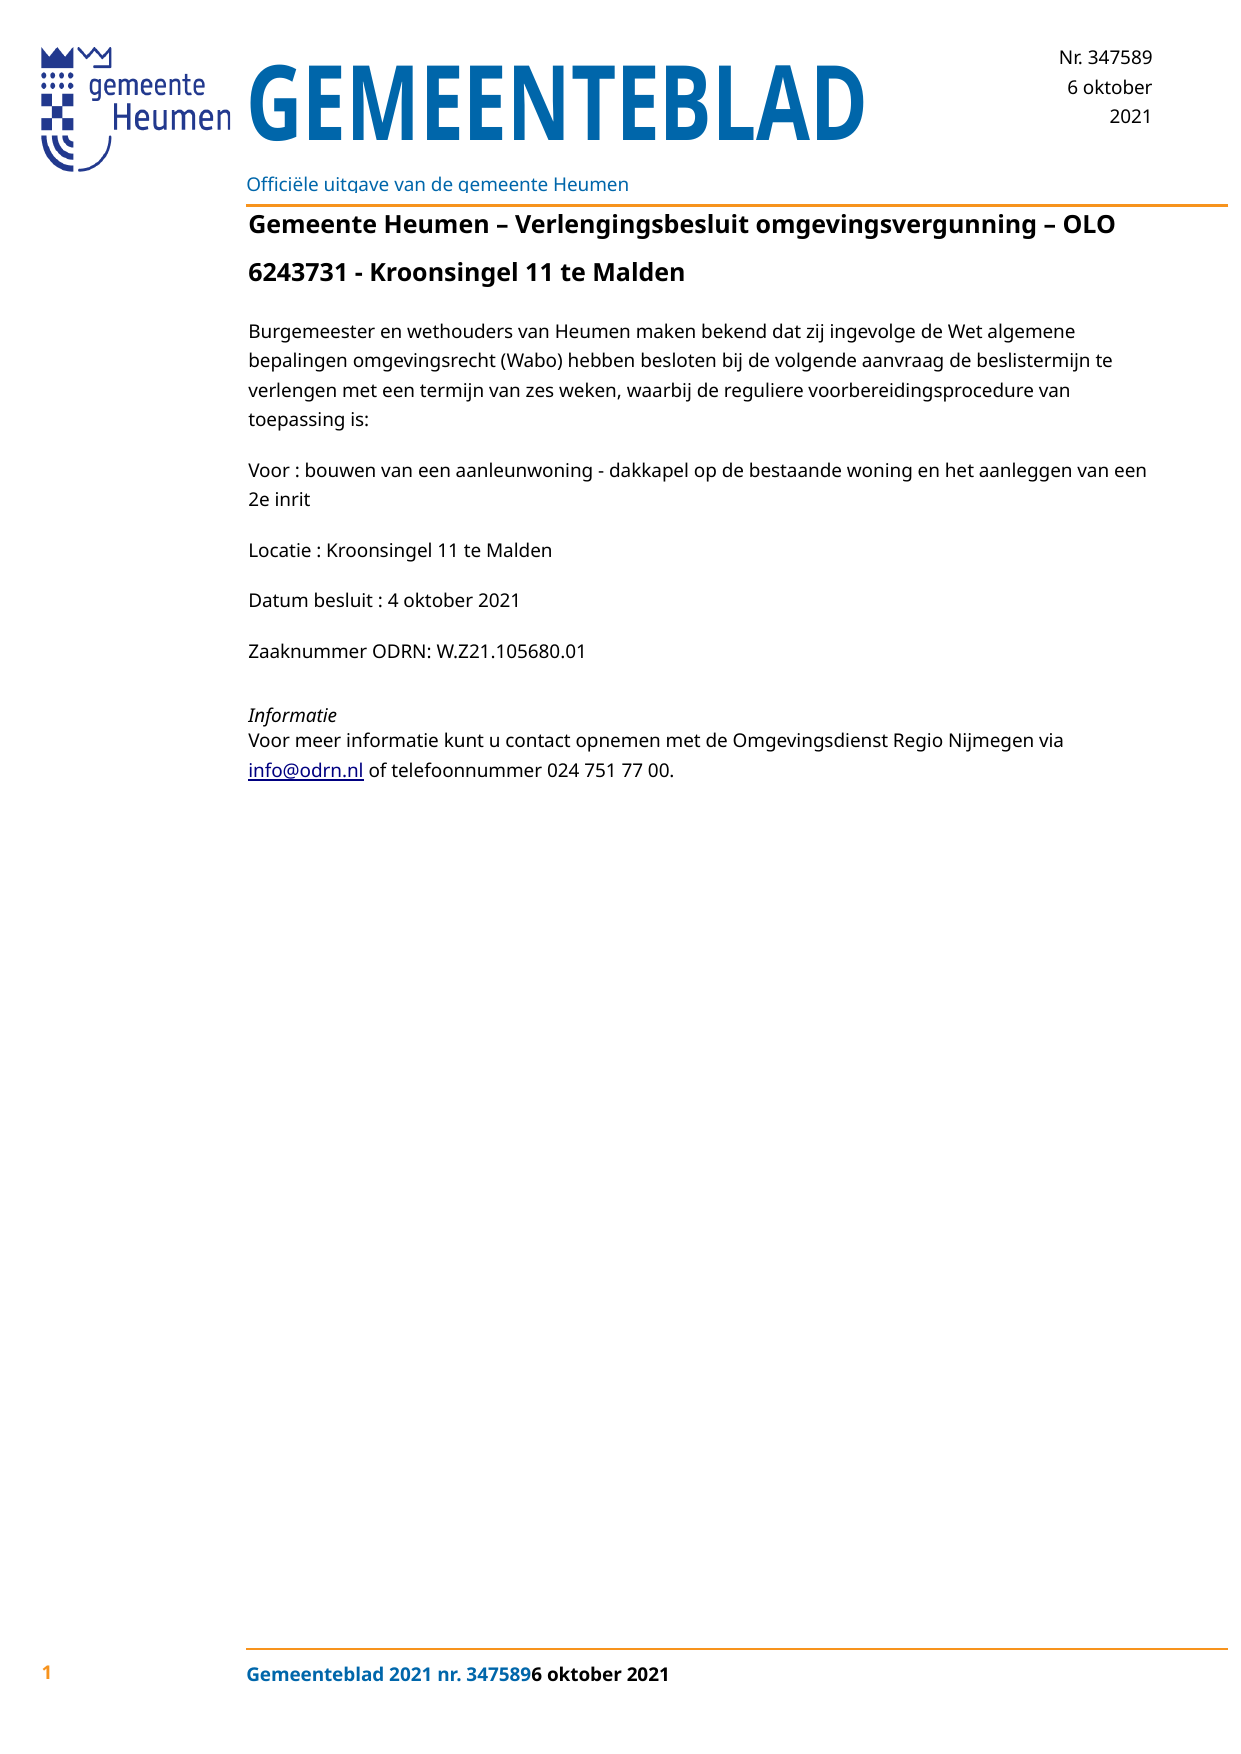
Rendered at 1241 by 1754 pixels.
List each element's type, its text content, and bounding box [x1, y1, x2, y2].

text Zaaknummer ODRN: W.Z21.105680.01 [248, 638, 1152, 664]
picture [41, 47, 231, 172]
text Burgemeester en wethouders van Heumen maken bekend dat zij ingevolge de Wet algemene bepalingen omgevingsrecht (Wabo) hebben besloten bij de volgende aanvraag de beslistermijn te verlengen met een termijn van zes weken, waarbij de reguliere voorbereidingsprocedure van toepassing is: [248, 318, 1152, 432]
text Datum besluit : 4 oktober 2021 [248, 587, 1152, 613]
text Informatie [248, 702, 1152, 728]
text Gemeente Heumen – Verlengingsbesluit omgevingsvergunning – OLO 6243731 - Kroonsingel 11 te Malden [248, 207, 1152, 288]
text Voor meer informatie kunt u contact opnemen met de Omgevingsdienst Regio Nijmegen via info@odrn.nl of telefoonnummer 024 751 77 00. [248, 728, 1152, 783]
text Voor : bouwen van een aanleunwoning - dakkapel op de bestaande woning en het aanleggen van een 2e inrit [248, 457, 1152, 512]
text Locatie : Kroonsingel 11 te Malden [248, 537, 1152, 563]
